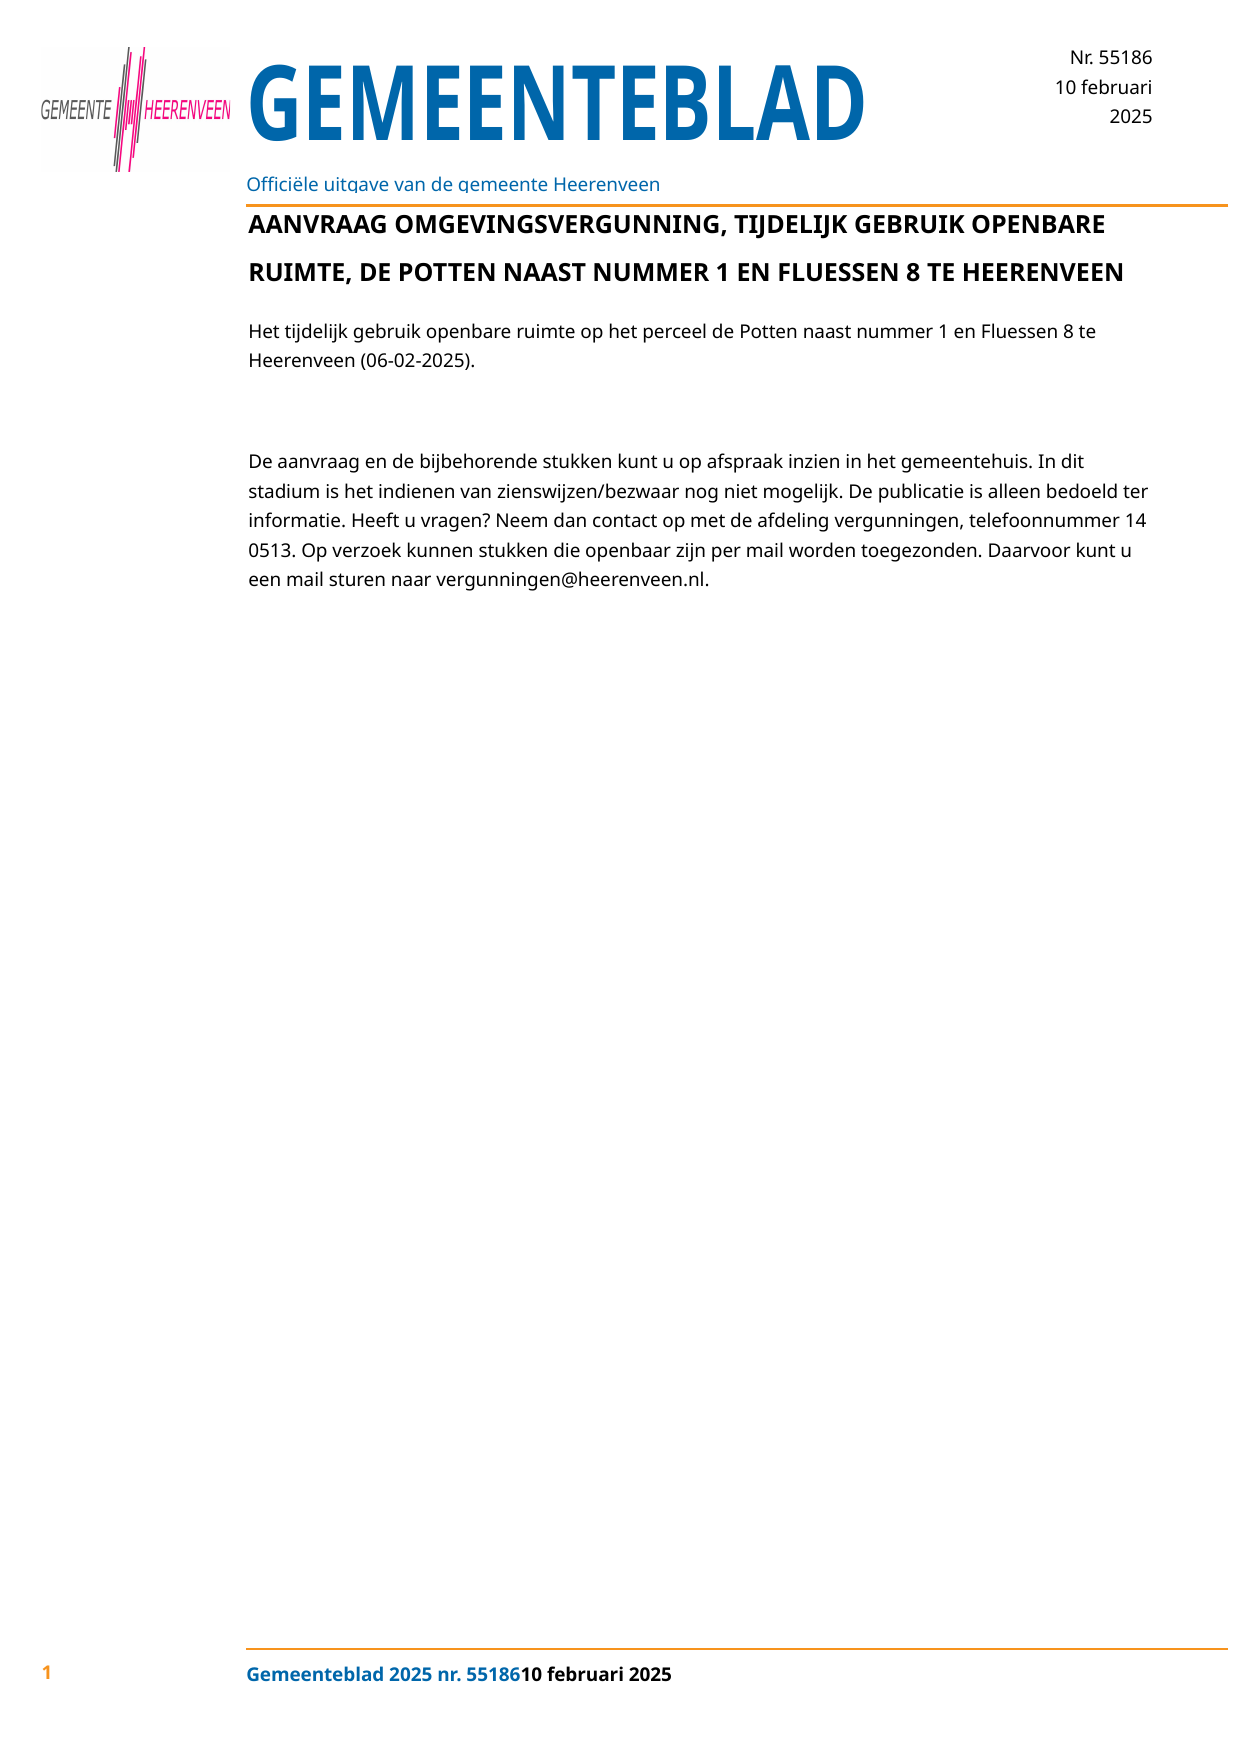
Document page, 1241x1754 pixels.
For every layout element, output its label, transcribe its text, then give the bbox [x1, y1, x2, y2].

picture [41, 47, 231, 172]
text AANVRAAG OMGEVINGSVERGUNNING, TIJDELIJK GEBRUIK OPENBARE RUIMTE, DE POTTEN NAAST NUMMER 1 EN FLUESSEN 8 TE HEERENVEEN [248, 207, 1152, 288]
text De aanvraag en de bijbehorende stukken kunt u op afspraak inzien in het gemeentehuis. In dit stadium is het indienen van zienswijzen/bezwaar nog niet mogelijk. De publicatie is alleen bedoeld ter informatie. Heeft u vragen? Neem dan contact op met de afdeling vergunningen, telefoonnummer 14 0513. Op verzoek kunnen stukken die openbaar zijn per mail worden toegezonden. Daarvoor kunt u een mail sturen naar vergunningen@heerenveen.nl. [248, 448, 1152, 592]
text Het tijdelijk gebruik openbare ruimte op het perceel de Potten naast nummer 1 en Fluessen 8 te Heerenveen (06-02-2025). [248, 318, 1152, 373]
